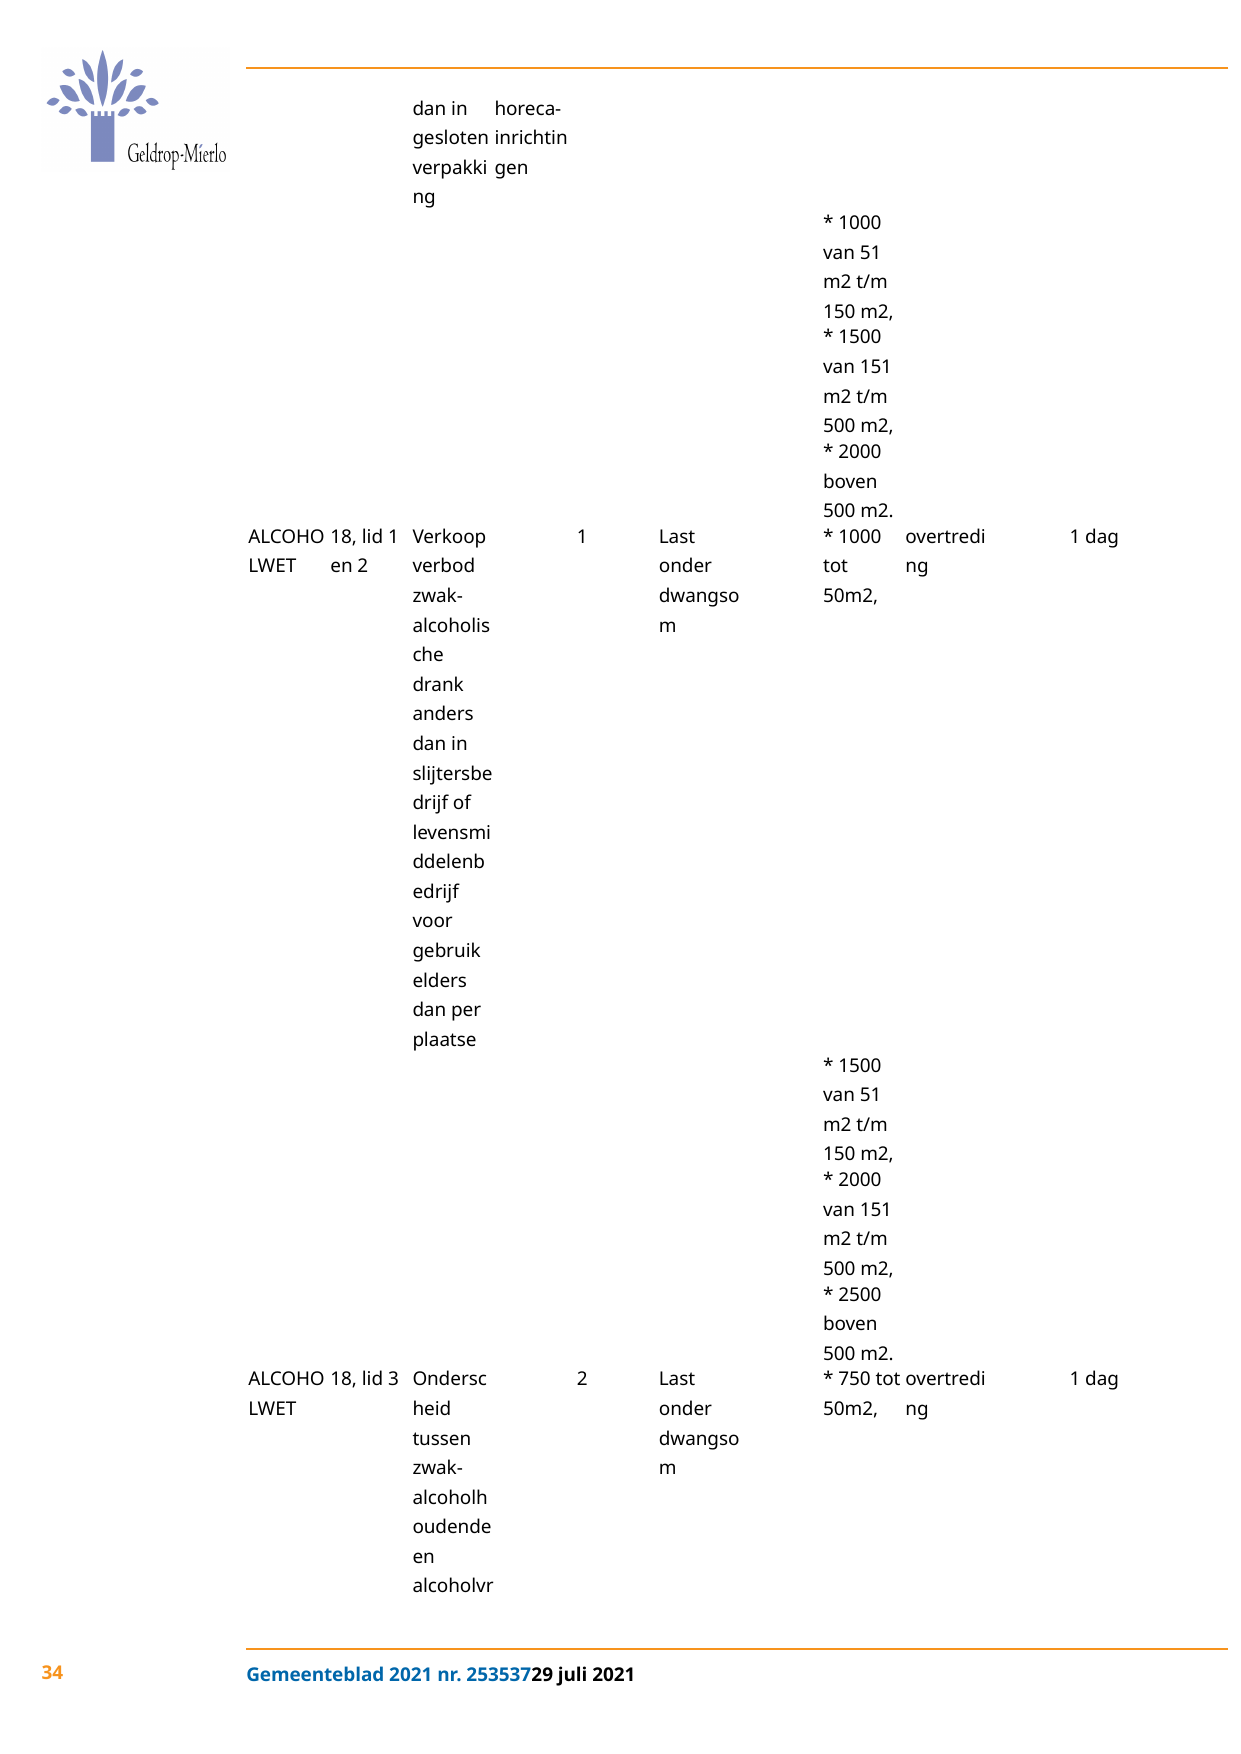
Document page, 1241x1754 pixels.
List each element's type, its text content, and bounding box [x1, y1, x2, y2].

table_cell [577, 209, 659, 324]
table_cell [987, 324, 1069, 438]
table_cell overtreding [905, 523, 987, 1052]
table_cell [330, 1052, 412, 1166]
table_cell [1069, 1281, 1152, 1366]
table_cell 18, lid 1 en 2 [330, 523, 412, 1052]
table_cell Onderscheid tussen zwak-alcoholhoudende en alcoholvr [412, 1366, 494, 1598]
table_cell [248, 324, 330, 438]
table_cell [823, 95, 905, 209]
table_cell [248, 1281, 330, 1366]
table_cell [1069, 324, 1152, 438]
table_cell [494, 1281, 577, 1366]
table_cell [905, 209, 987, 324]
table_cell [330, 209, 412, 324]
table_cell 1 [577, 523, 659, 1052]
table_cell * 1000 tot 50m2, [823, 523, 905, 1052]
table_cell * 1500 van 51 m2 t/m 150 m2, [823, 1052, 905, 1166]
table_cell [412, 1281, 494, 1366]
table_cell [494, 523, 577, 1052]
table_cell [1069, 95, 1152, 209]
table_cell [987, 1366, 1069, 1598]
table_cell overtreding [905, 1366, 987, 1598]
table_cell Last onder dwangsom [659, 1366, 741, 1598]
table_cell [577, 438, 659, 523]
table_cell [248, 209, 330, 324]
table_cell [412, 209, 494, 324]
table_cell [577, 1166, 659, 1281]
table_cell [987, 523, 1069, 1052]
table_cell [741, 95, 823, 209]
table_cell 18, lid 3 [330, 1366, 412, 1598]
table_cell [412, 438, 494, 523]
table_cell [330, 95, 412, 209]
table_cell [741, 324, 823, 438]
table_cell ALCOHOLWET [248, 1366, 330, 1598]
table_cell [494, 209, 577, 324]
table_cell ALCOHOLWET [248, 523, 330, 1052]
table_cell [659, 95, 741, 209]
table_cell [741, 1281, 823, 1366]
table_cell * 2500 boven 500 m2. [823, 1281, 905, 1366]
table_cell [494, 1052, 577, 1166]
table_cell [741, 438, 823, 523]
table_cell [659, 1281, 741, 1366]
table_cell [248, 95, 330, 209]
table_cell [248, 438, 330, 523]
table_cell [494, 1366, 577, 1598]
table_cell [987, 1281, 1069, 1366]
table_cell [330, 438, 412, 523]
table_cell * 1500 van 151 m2 t/m 500 m2, [823, 324, 905, 438]
table_cell * 1000 van 51 m2 t/m 150 m2, [823, 209, 905, 324]
table_cell Last onder dwangsom [659, 523, 741, 1052]
table_cell [905, 438, 987, 523]
table_cell [905, 324, 987, 438]
table_cell [330, 1281, 412, 1366]
table_cell [659, 209, 741, 324]
table_cell [412, 1166, 494, 1281]
table_cell [494, 324, 577, 438]
table_cell [577, 1281, 659, 1366]
table_cell [1069, 438, 1152, 523]
table_cell [987, 95, 1069, 209]
table_cell dan in gesloten verpakking [412, 95, 494, 209]
table_cell [905, 1281, 987, 1366]
table_cell 2 [577, 1366, 659, 1598]
table_cell [1069, 209, 1152, 324]
table_cell [412, 1052, 494, 1166]
table_cell [577, 1052, 659, 1166]
table_cell [659, 1166, 741, 1281]
table_cell [330, 1166, 412, 1281]
table_cell [659, 438, 741, 523]
table_cell [1069, 1052, 1152, 1166]
table_cell [1069, 1166, 1152, 1281]
table_cell [330, 324, 412, 438]
table_cell [577, 95, 659, 209]
table_cell * 2000 boven 500 m2. [823, 438, 905, 523]
table_cell [905, 95, 987, 209]
table_cell [741, 523, 823, 1052]
table_cell [987, 209, 1069, 324]
table_cell 1 dag [1069, 1366, 1152, 1598]
table_cell [494, 438, 577, 523]
table_cell [905, 1052, 987, 1166]
table_cell [494, 1166, 577, 1281]
table_cell [741, 209, 823, 324]
table_cell [905, 1166, 987, 1281]
table_cell [987, 438, 1069, 523]
table_cell * 2000 van 151 m2 t/m 500 m2, [823, 1166, 905, 1281]
table_cell Verkoopverbod zwak-alcoholische drank anders dan in slijtersbedrijf of levensmiddelenbedrijf voor gebruik elders dan per plaatse [412, 523, 494, 1052]
table_cell [577, 324, 659, 438]
table_cell [412, 324, 494, 438]
table_cell [248, 1052, 330, 1166]
table_cell [741, 1166, 823, 1281]
table_cell [741, 1052, 823, 1166]
picture [41, 47, 231, 172]
table_cell [659, 1052, 741, 1166]
table_cell [659, 324, 741, 438]
table_cell horeca-inrichtingen [494, 95, 577, 209]
table_cell [248, 1166, 330, 1281]
table_cell [741, 1366, 823, 1598]
table_cell [987, 1166, 1069, 1281]
table_cell 1 dag [1069, 523, 1152, 1052]
table_cell [987, 1052, 1069, 1166]
table_cell * 750 tot 50m2, [823, 1366, 905, 1598]
